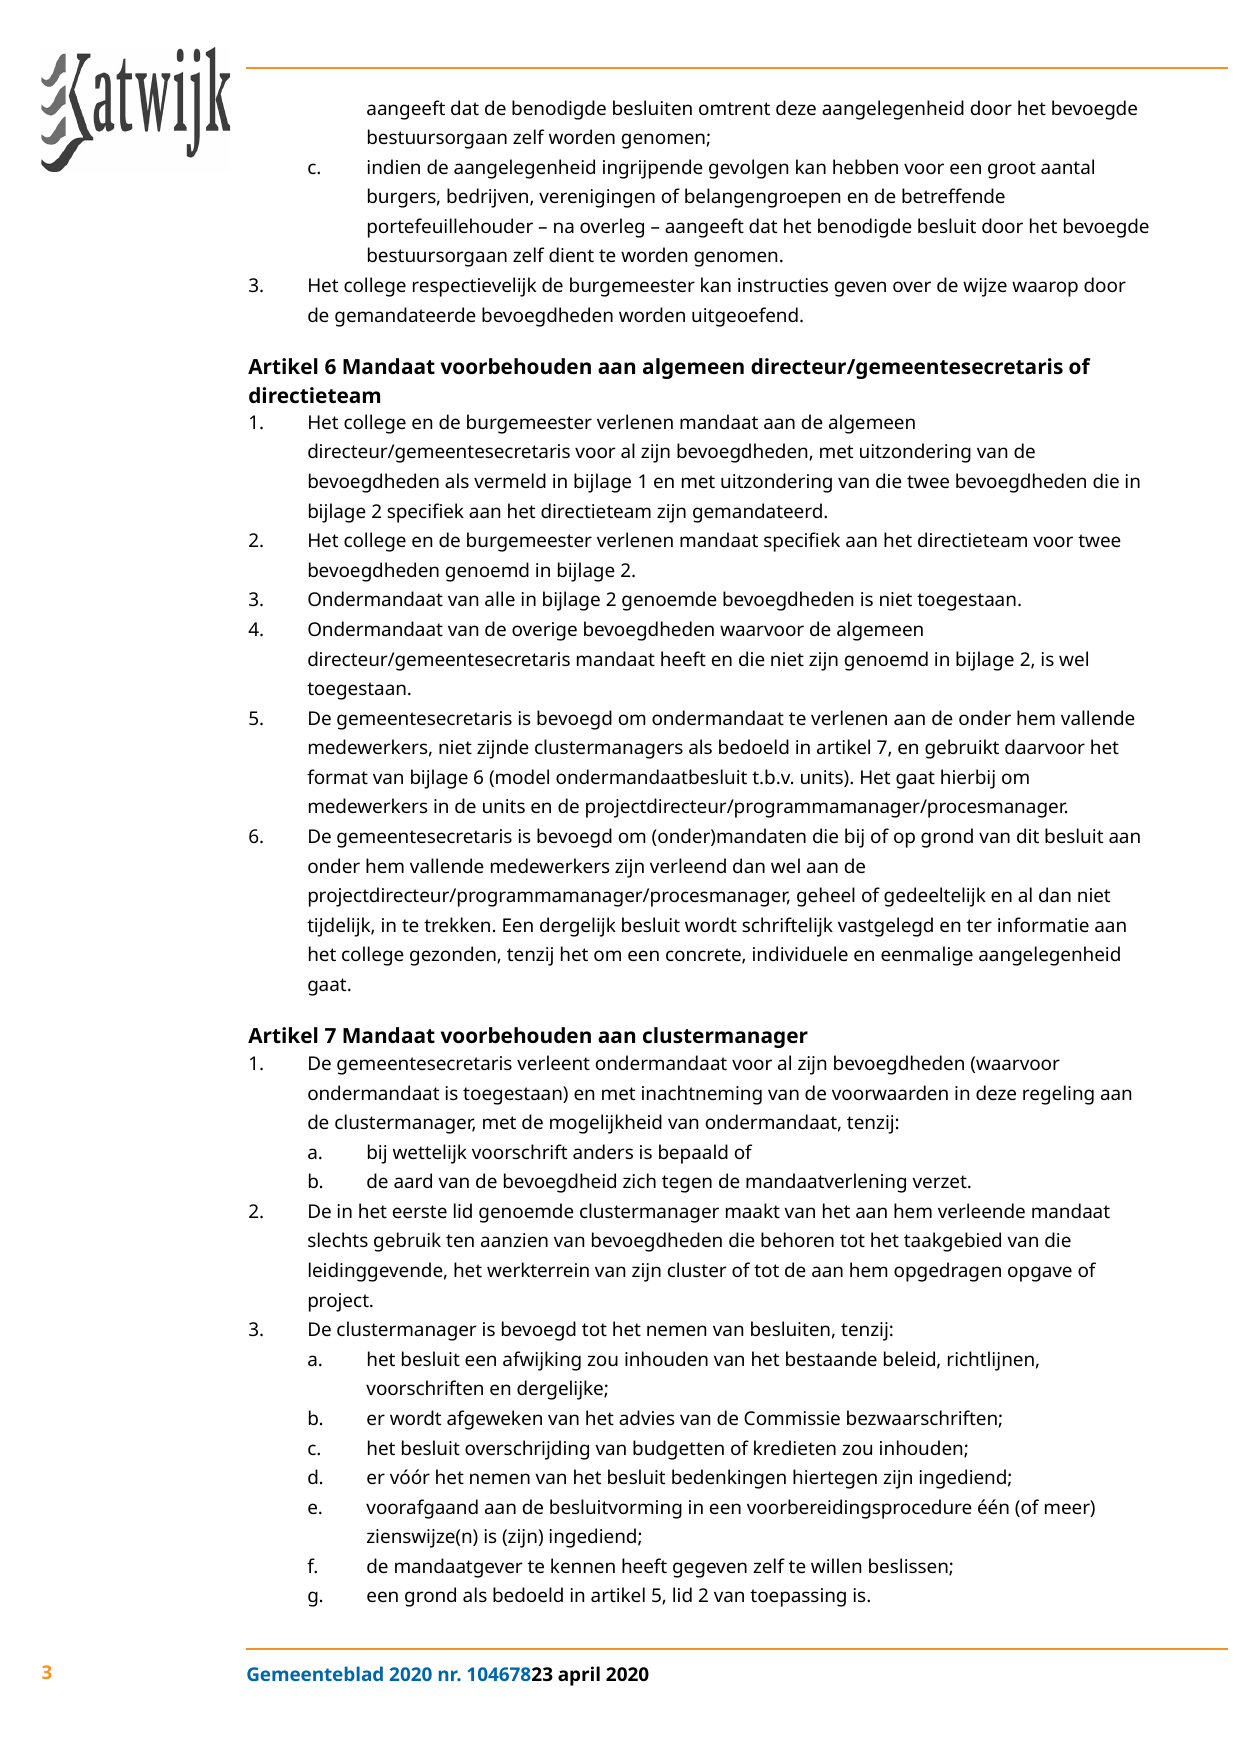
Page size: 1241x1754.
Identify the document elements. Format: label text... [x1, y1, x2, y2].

list De in het eerste lid genoemde clustermanager maakt van het aan hem verleende mandaat slechts gebruik ten aanzien van bevoegdheden die behoren tot het taakgebied van die leidinggevende, het werkterrein van zijn cluster of tot de aan hem opgedragen opgave of project. [248, 1198, 1152, 1312]
list Ondermandaat van alle in bijlage 2 genoemde bevoegdheden is niet toegestaan. [248, 587, 1152, 612]
list De gemeentesecretaris is bevoegd om ondermandaat te verlenen aan de onder hem vallende medewerkers, niet zijnde clustermanagers als bedoeld in artikel 7, en gebruikt daarvoor het format van bijlage 6 (model ondermandaatbesluit t.b.v. units). Het gaat hierbij om medewerkers in de units en de projectdirecteur/programmamanager/procesmanager. [248, 705, 1152, 819]
list bij wettelijk voorschrift anders is bepaald of [307, 1139, 1152, 1164]
list het besluit overschrijding van budgetten of kredieten zou inhouden; [307, 1435, 1152, 1460]
list voorafgaand aan de besluitvorming in een voorbereidingsprocedure één (of meer) zienswijze(n) is (zijn) ingediend; [307, 1494, 1152, 1549]
list aangeeft dat de benodigde besluiten omtrent deze aangelegenheid door het bevoegde bestuursorgaan zelf worden genomen; [307, 95, 1152, 150]
list indien de aangelegenheid ingrijpende gevolgen kan hebben voor een groot aantal burgers, bedrijven, verenigingen of belangengroepen en de betreffende portefeuillehouder – na overleg – aangeeft dat het benodigde besluit door het bevoegde bestuursorgaan zelf dient te worden genomen. [307, 154, 1152, 268]
list De gemeentesecretaris verleent ondermandaat voor al zijn bevoegdheden (waarvoor ondermandaat is toegestaan) en met inachtneming van de voorwaarden in deze regeling aan de clustermanager, met de mogelijkheid van ondermandaat, tenzij: [248, 1050, 1152, 1135]
list Het college respectievelijk de burgemeester kan instructies geven over de wijze waarop door de gemandateerde bevoegdheden worden uitgeoefend. [248, 272, 1152, 328]
picture [41, 47, 231, 172]
list De clustermanager is bevoegd tot het nemen van besluiten, tenzij: [248, 1316, 1152, 1342]
list De gemeentesecretaris is bevoegd om (onder)mandaten die bij of op grond van dit besluit aan onder hem vallende medewerkers zijn verleend dan wel aan de projectdirecteur/programmamanager/procesmanager, geheel of gedeeltelijk en al dan niet tijdelijk, in te trekken. Een dergelijk besluit wordt schriftelijk vastgelegd en ter informatie aan het college gezonden, tenzij het om een concrete, individuele en eenmalige aangelegenheid gaat. [248, 823, 1152, 997]
list Ondermandaat van de overige bevoegdheden waarvoor de algemeen directeur/gemeentesecretaris mandaat heeft en die niet zijn genoemd in bijlage 2, is wel toegestaan. [248, 616, 1152, 701]
text Artikel 6 Mandaat voorbehouden aan algemeen directeur/gemeentesecretaris of directieteam [248, 352, 1152, 409]
list de mandaatgever te kennen heeft gegeven zelf te willen beslissen; [307, 1553, 1152, 1579]
list de aard van de bevoegdheid zich tegen de mandaatverlening verzet. [307, 1168, 1152, 1194]
list er wordt afgeweken van het advies van de Commissie bezwaarschriften; [307, 1405, 1152, 1431]
list er vóór het nemen van het besluit bedenkingen hiertegen zijn ingediend; [307, 1464, 1152, 1490]
text Artikel 7 Mandaat voorbehouden aan clustermanager [248, 1022, 1152, 1050]
list Het college en de burgemeester verlenen mandaat aan de algemeen directeur/gemeentesecretaris voor al zijn bevoegdheden, met uitzondering van de bevoegdheden als vermeld in bijlage 1 en met uitzondering van die twee bevoegdheden die in bijlage 2 specifiek aan het directieteam zijn gemandateerd. [248, 409, 1152, 524]
list een grond als bedoeld in artikel 5, lid 2 van toepassing is. [307, 1583, 1152, 1608]
list het besluit een afwijking zou inhouden van het bestaande beleid, richtlijnen, voorschriften en dergelijke; [307, 1346, 1152, 1401]
list Het college en de burgemeester verlenen mandaat specifiek aan het directieteam voor twee bevoegdheden genoemd in bijlage 2. [248, 527, 1152, 583]
